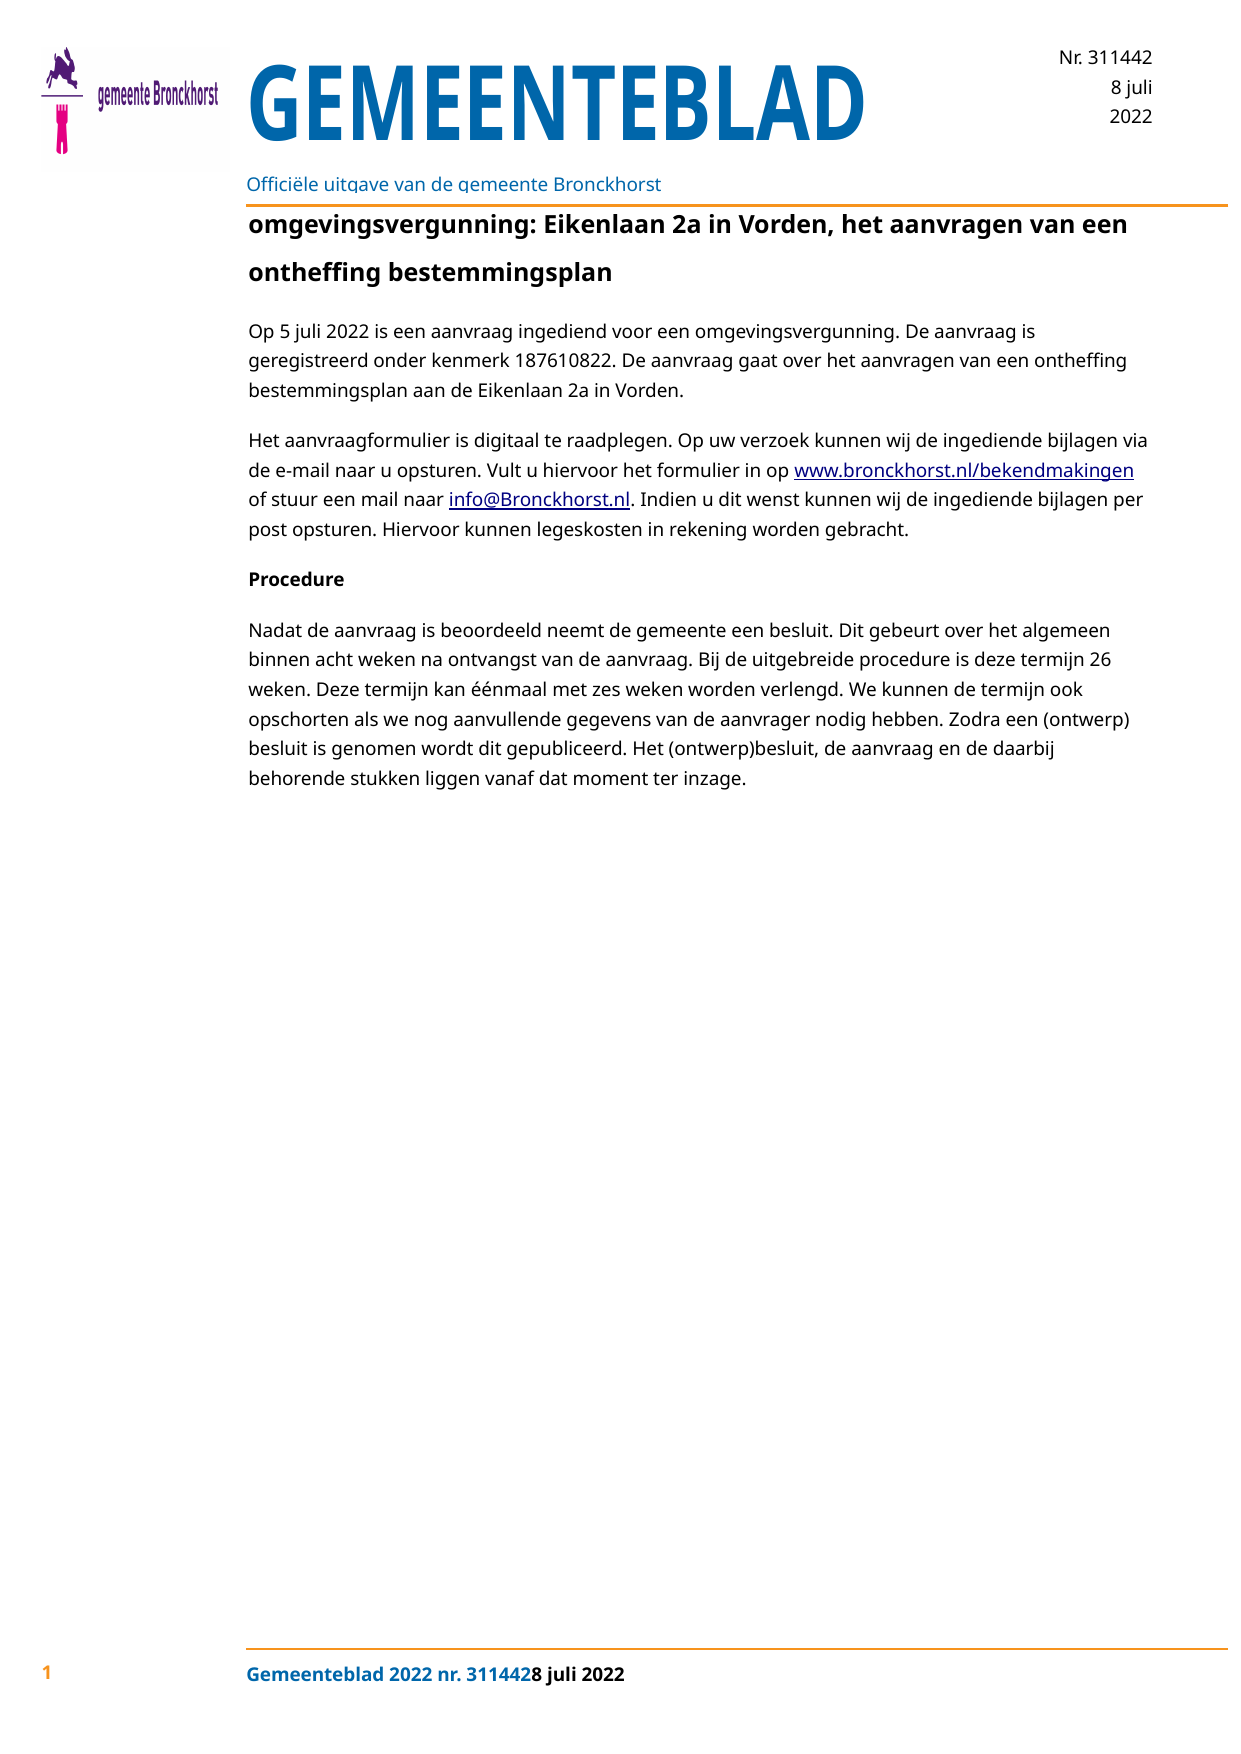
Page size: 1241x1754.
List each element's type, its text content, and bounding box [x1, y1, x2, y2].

text Nadat de aanvraag is beoordeeld neemt de gemeente een besluit. Dit gebeurt over het algemeen binnen acht weken na ontvangst van de aanvraag. Bij de uitgebreide procedure is deze termijn 26 weken. Deze termijn kan éénmaal met zes weken worden verlengd. We kunnen de termijn ook opschorten als we nog aanvullende gegevens van de aanvrager nodig hebben. Zodra een (ontwerp) besluit is genomen wordt dit gepubliceerd. Het (ontwerp)besluit, de aanvraag en de daarbij behorende stukken liggen vanaf dat moment ter inzage. [248, 617, 1152, 791]
text omgevingsvergunning: Eikenlaan 2a in Vorden, het aanvragen van een ontheffing bestemmingsplan [248, 207, 1152, 288]
text Op 5 juli 2022 is een aanvraag ingediend voor een omgevingsvergunning. De aanvraag is geregistreerd onder kenmerk 187610822. De aanvraag gaat over het aanvragen van een ontheffing bestemmingsplan aan de Eikenlaan 2a in Vorden. [248, 318, 1152, 403]
picture [41, 47, 231, 172]
text Het aanvraagformulier is digitaal te raadplegen. Op uw verzoek kunnen wij de ingediende bijlagen via de e-mail naar u opsturen. Vult u hiervoor het formulier in op www.bronckhorst.nl/bekendmakingen of stuur een mail naar info@Bronckhorst.nl. Indien u dit wenst kunnen wij de ingediende bijlagen per post opsturen. Hiervoor kunnen legeskosten in rekening worden gebracht. [248, 427, 1152, 542]
text Procedure [248, 567, 1152, 592]
